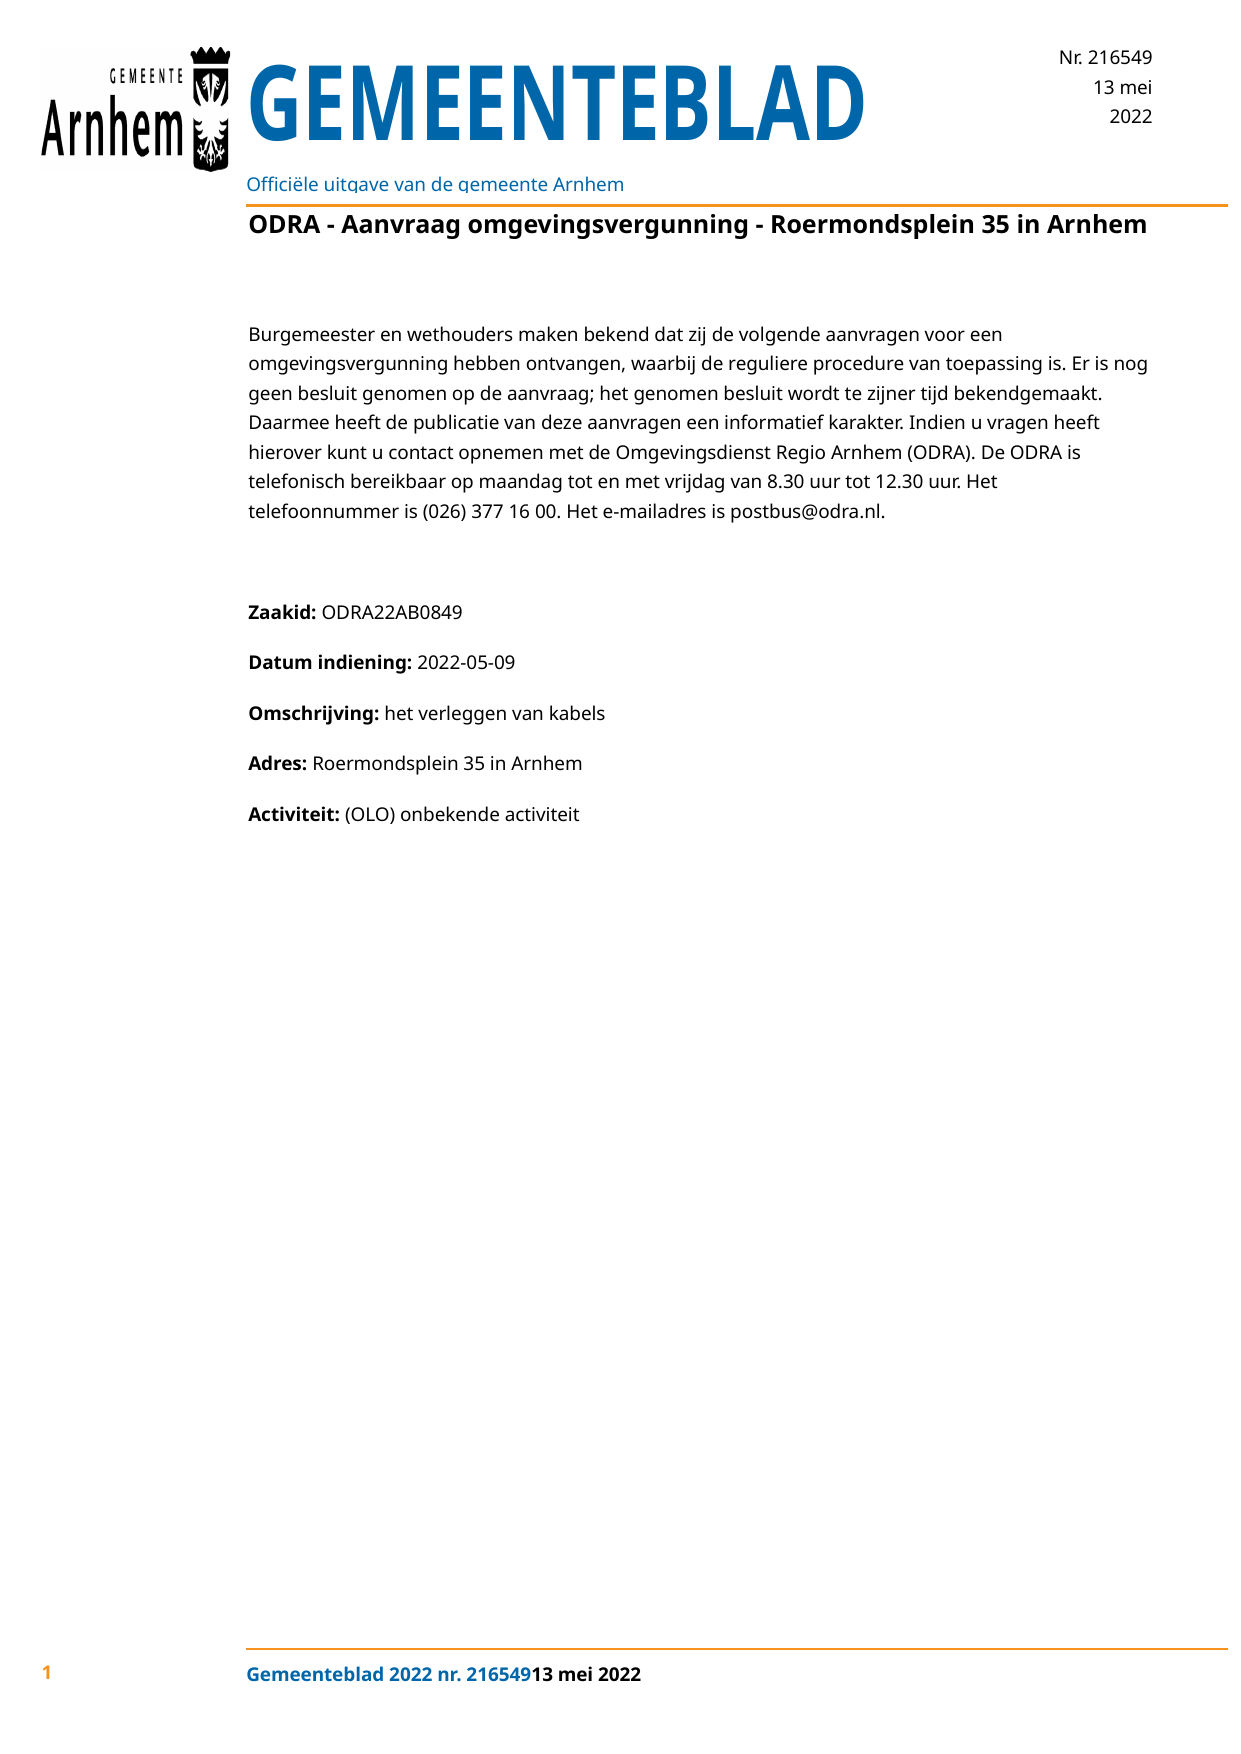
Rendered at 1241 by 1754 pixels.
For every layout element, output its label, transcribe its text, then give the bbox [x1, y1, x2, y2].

text ODRA - Aanvraag omgevingsvergunning - Roermondsplein 35 in Arnhem [248, 207, 1152, 241]
text Activiteit: (OLO) onbekende activiteit [248, 801, 1152, 826]
text Omschrijving: het verleggen van kabels [248, 700, 1152, 726]
text Zaakid: ODRA22AB0849 [248, 599, 1152, 625]
picture [41, 47, 231, 172]
text Datum indiening: 2022-05-09 [248, 649, 1152, 675]
text Burgemeester en wethouders maken bekend dat zij de volgende aanvragen voor een omgevingsvergunning hebben ontvangen, waarbij de reguliere procedure van toepassing is. Er is nog geen besluit genomen op de aanvraag; het genomen besluit wordt te zijner tijd bekendgemaakt. Daarmee heeft de publicatie van deze aanvragen een informatief karakter. Indien u vragen heeft hierover kunt u contact opnemen met de Omgevingsdienst Regio Arnhem (ODRA). De ODRA is telefonisch bereikbaar op maandag tot en met vrijdag van 8.30 uur tot 12.30 uur. Het telefoonnummer is (026) 377 16 00. Het e-mailadres is postbus@odra.nl. [248, 321, 1152, 524]
text Adres: Roermondsplein 35 in Arnhem [248, 750, 1152, 776]
